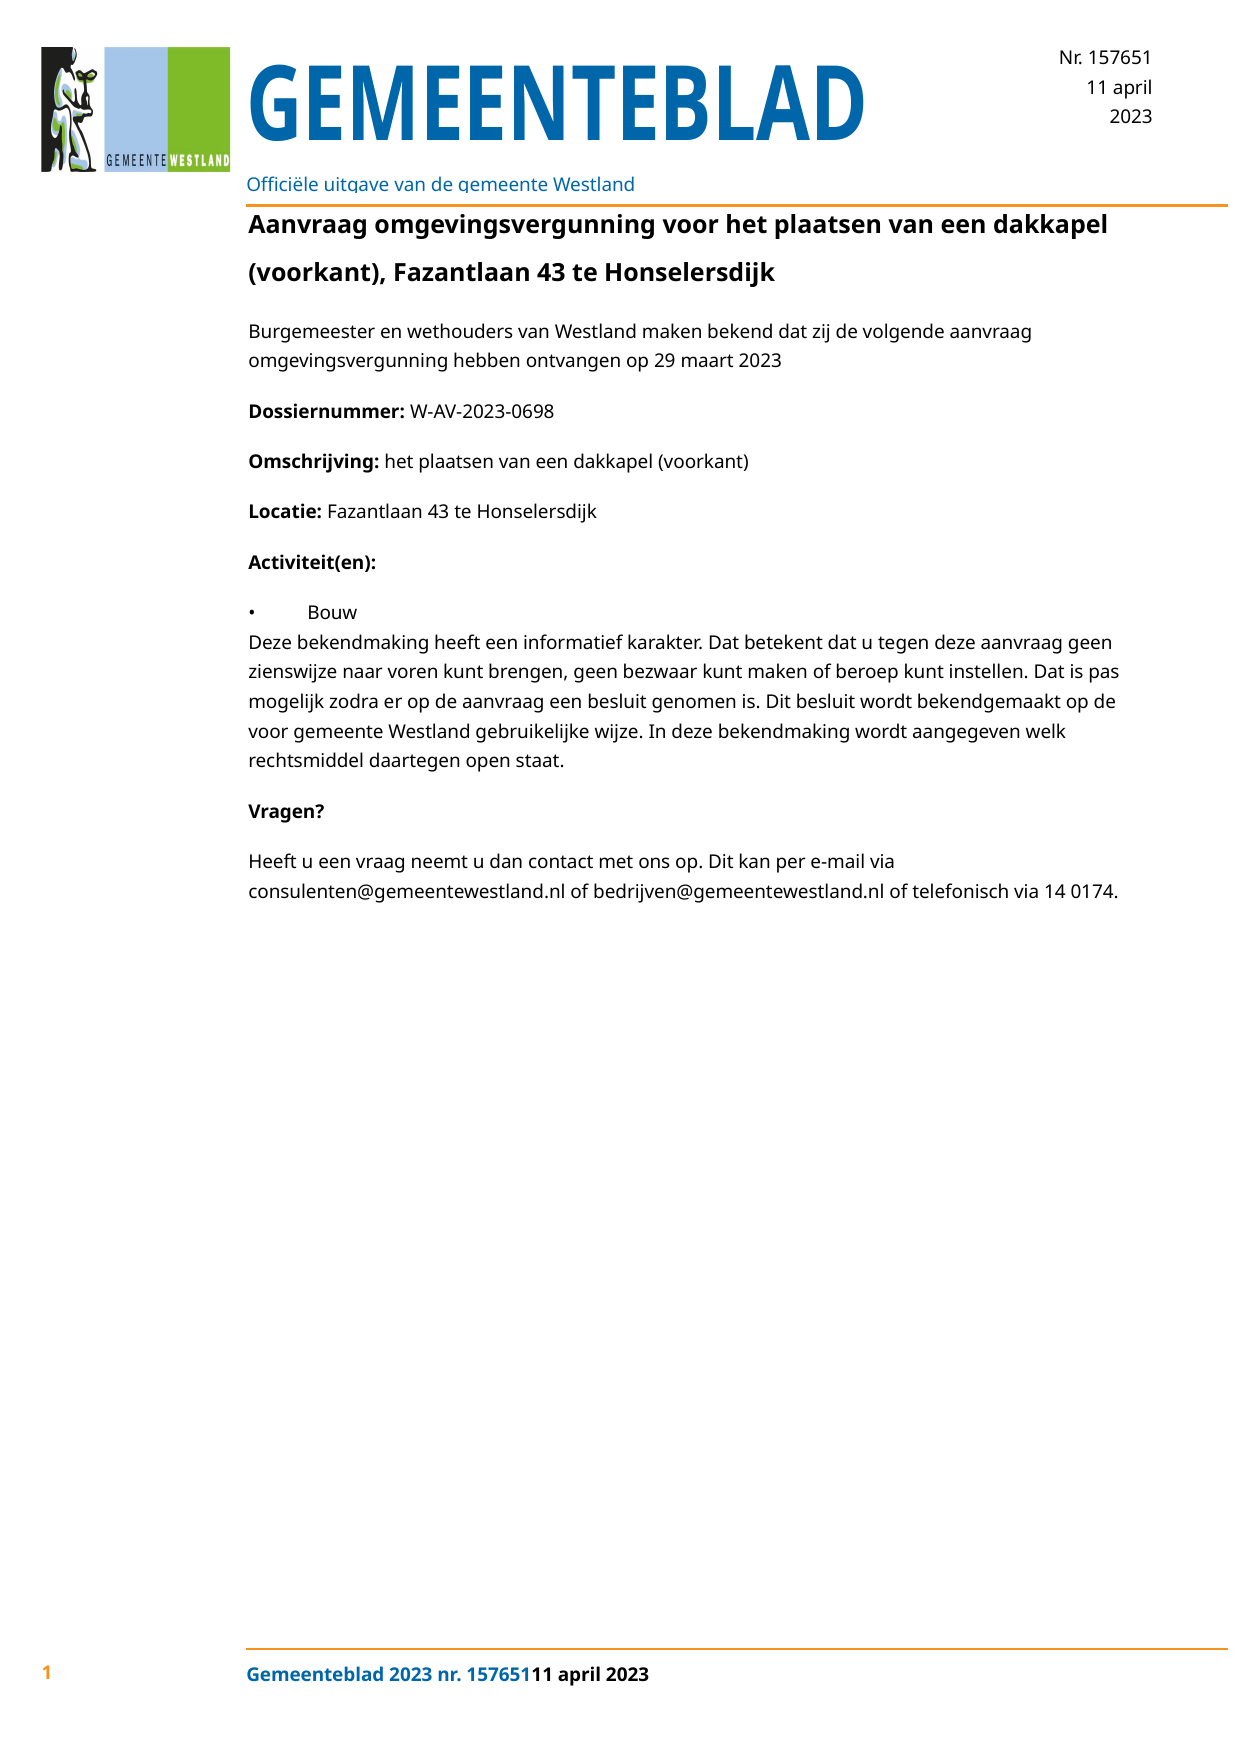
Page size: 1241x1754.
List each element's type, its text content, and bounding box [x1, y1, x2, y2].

text Deze bekendmaking heeft een informatief karakter. Dat betekent dat u tegen deze aanvraag geen zienswijze naar voren kunt brengen, geen bezwaar kunt maken of beroep kunt instellen. Dat is pas mogelijk zodra er op de aanvraag een besluit genomen is. Dit besluit wordt bekendgemaakt op de voor gemeente Westland gebruikelijke wijze. In deze bekendmaking wordt aangegeven welk rechtsmiddel daartegen open staat. [248, 629, 1152, 773]
text Burgemeester en wethouders van Westland maken bekend dat zij de volgende aanvraag omgevingsvergunning hebben ontvangen op 29 maart 2023 [248, 318, 1152, 373]
text Activiteit(en): [248, 549, 1152, 575]
text Heeft u een vraag neemt u dan contact met ons op. Dit kan per e-mail via consulenten@gemeentewestland.nl of bedrijven@gemeentewestland.nl of telefonisch via 14 0174. [248, 848, 1152, 904]
text Aanvraag omgevingsvergunning voor het plaatsen van een dakkapel (voorkant), Fazantlaan 43 te Honselersdijk [248, 207, 1152, 288]
text Locatie: Fazantlaan 43 te Honselersdijk [248, 499, 1152, 524]
text Omschrijving: het plaatsen van een dakkapel (voorkant) [248, 448, 1152, 474]
list Bouw [248, 599, 1152, 625]
text Vragen? [248, 798, 1152, 824]
picture [41, 47, 231, 172]
text Dossiernummer: W-AV-2023-0698 [248, 398, 1152, 424]
